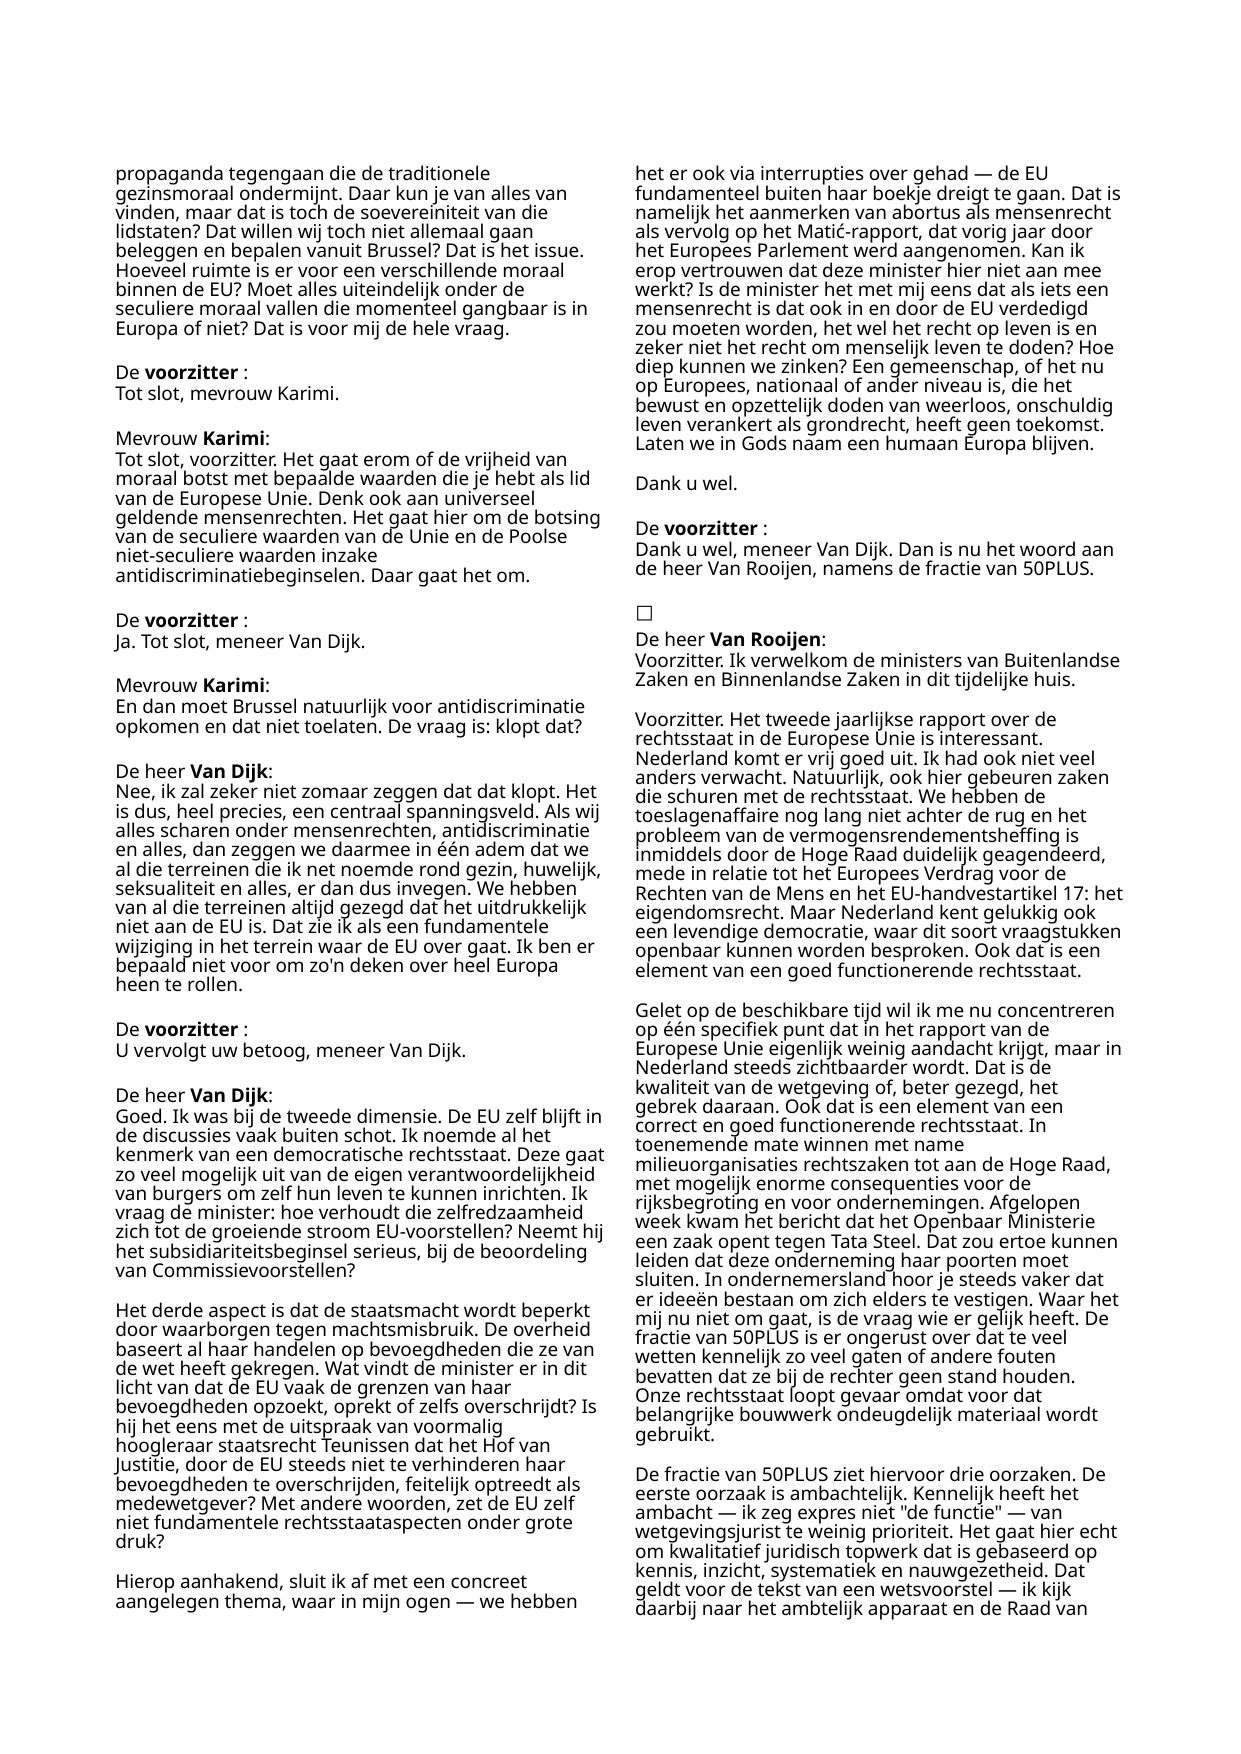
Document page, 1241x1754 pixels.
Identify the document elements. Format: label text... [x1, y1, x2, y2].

text U vervolgt uw betoog, meneer Van Dijk. [115, 1042, 605, 1061]
text De voorzitter : [115, 1016, 605, 1042]
text Mevrouw Karimi: [115, 673, 605, 698]
text Het derde aspect is dat de staatsmacht wordt beperkt door waarborgen tegen machtsmisbruik. De overheid baseert al haar handelen op bevoegdheden die ze van de wet heeft gekregen. Wat vindt de minister er in dit licht van dat de EU vaak de grenzen van haar bevoegdheden opzoekt, oprekt of zelfs overschrijdt? Is hij het eens met de uitspraak van voormalig hoogleraar staatsrecht Teunissen dat het Hof van Justitie, door de EU steeds niet te verhinderen haar bevoegdheden te overschrijden, feitelijk optreedt als medewetgever? Met andere woorden, zet de EU zelf niet fundamentele rechtsstaataspecten onder grote druk? [115, 1302, 605, 1553]
text De heer Van Rooijen: [635, 626, 1125, 652]
text Dank u wel. [635, 475, 1125, 494]
text Nee, ik zal zeker niet zomaar zeggen dat dat klopt. Het is dus, heel precies, een centraal spanningsveld. Als wij alles scharen onder mensenrechten, antidiscriminatie en alles, dan zeggen we daarmee in één adem dat we al die terreinen die ik net noemde rond gezin, huwelijk, seksualiteit en alles, er dan dus invegen. We hebben van al die terreinen altijd gezegd dat het uitdrukkelijk niet aan de EU is. Dat zie ik als een fundamentele wijziging in het terrein waar de EU over gaat. Ik ben er bepaald niet voor om zo'n deken over heel Europa heen te rollen. [115, 783, 605, 996]
text De fractie van 50PLUS ziet hiervoor drie oorzaken. De eerste oorzaak is ambachtelijk. Kennelijk heeft het ambacht — ik zeg expres niet "de functie" — van wetgevingsjurist te weinig prioriteit. Het gaat hier echt om kwalitatief juridisch topwerk dat is gebaseerd op kennis, inzicht, systematiek en nauwgezetheid. Dat geldt voor de tekst van een wetsvoorstel — ik kijk daarbij naar het ambtelijk apparaat en de Raad van [635, 1466, 1125, 1620]
text Goed. Ik was bij de tweede dimensie. De EU zelf blijft in de discussies vaak buiten schot. Ik noemde al het kenmerk van een democratische rechtsstaat. Deze gaat zo veel mogelijk uit van de eigen verantwoordelijkheid van burgers om zelf hun leven te kunnen inrichten. Ik vraag de minister: hoe verhoudt die zelfredzaamheid zich tot de groeiende stroom EU-voorstellen? Neemt hij het subsidiariteitsbeginsel serieus, bij de beoordeling van Commissievoorstellen? [115, 1108, 605, 1281]
text Ja. Tot slot, meneer Van Dijk. [115, 633, 605, 652]
text Tot slot, voorzitter. Het gaat erom of de vrijheid van moraal botst met bepaalde waarden die je hebt als lid van de Europese Unie. Denk ook aan universeel geldende mensenrechten. Het gaat hier om de botsing van de seculiere waarden van de Unie en de Poolse niet-seculiere waarden inzake antidiscriminatiebeginselen. Daar gaat het om. [115, 451, 605, 586]
text propaganda tegengaan die de traditionele gezinsmoraal ondermijnt. Daar kun je van alles van vinden, maar dat is toch de soevereiniteit van die lidstaten? Dat willen wij toch niet allemaal gaan beleggen en bepalen vanuit Brussel? Dat is het issue. Hoeveel ruimte is er voor een verschillende moraal binnen de EU? Moet alles uiteindelijk onder de seculiere moraal vallen die momenteel gangbaar is in Europa of niet? Dat is voor mij de hele vraag. [115, 165, 605, 339]
text De voorzitter : [115, 359, 605, 385]
text het er ook via interrupties over gehad — de EU fundamenteel buiten haar boekje dreigt te gaan. Dat is namelijk het aanmerken van abortus als mensenrecht als vervolg op het Matić-rapport, dat vorig jaar door het Europees Parlement werd aangenomen. Kan ik erop vertrouwen dat deze minister hier niet aan mee werkt? Is de minister het met mij eens dat als iets een mensenrecht is dat ook in en door de EU verdedigd zou moeten worden, het wel het recht op leven is en zeker niet het recht om menselijk leven te doden? Hoe diep kunnen we zinken? Een gemeenschap, of het nu op Europees, nationaal of ander niveau is, die het bewust en opzettelijk doden van weerloos, onschuldig leven verankert als grondrecht, heeft geen toekomst. Laten we in Gods naam een humaan Europa blijven. [635, 165, 1125, 454]
text Voorzitter. Ik verwelkom de ministers van Buitenlandse Zaken en Binnenlandse Zaken in dit tijdelijke huis. [635, 652, 1125, 690]
text Hierop aanhakend, sluit ik af met een concreet aangelegen thema, waar in mijn ogen — we hebben [115, 1573, 605, 1612]
text De heer Van Dijk: [115, 758, 605, 783]
text En dan moet Brussel natuurlijk voor antidiscriminatie opkomen en dat niet toelaten. De vraag is: klopt dat? [115, 698, 605, 737]
text ⬜ [635, 600, 1125, 626]
text De voorzitter : [115, 607, 605, 633]
text Mevrouw Karimi: [115, 425, 605, 451]
text Tot slot, mevrouw Karimi. [115, 385, 605, 404]
text De heer Van Dijk: [115, 1082, 605, 1108]
text Dank u wel, meneer Van Dijk. Dan is nu het woord aan de heer Van Rooijen, namens de fractie van 50PLUS. [635, 541, 1125, 579]
text De voorzitter : [635, 515, 1125, 541]
text Gelet op de beschikbare tijd wil ik me nu concentreren op één specifiek punt dat in het rapport van de Europese Unie eigenlijk weinig aandacht krijgt, maar in Nederland steeds zichtbaarder wordt. Dat is de kwaliteit van de wetgeving of, beter gezegd, het gebrek daaraan. Ook dat is een element van een correct en goed functionerende rechtsstaat. In toenemende mate winnen met name milieuorganisaties rechtszaken tot aan de Hoge Raad, met mogelijk enorme consequenties voor de rijksbegroting en voor ondernemingen. Afgelopen week kwam het bericht dat het Openbaar Ministerie een zaak opent tegen Tata Steel. Dat zou ertoe kunnen leiden dat deze onderneming haar poorten moet sluiten. In ondernemersland hoor je steeds vaker dat er ideeën bestaan om zich elders te vestigen. Waar het mij nu niet om gaat, is de vraag wie er gelijk heeft. De fractie van 50PLUS is er ongerust over dat te veel wetten kennelijk zo veel gaten of andere fouten bevatten dat ze bij de rechter geen stand houden. Onze rechtsstaat loopt gevaar omdat voor dat belangrijke bouwwerk ondeugdelijk materiaal wordt gebruikt. [635, 1002, 1125, 1445]
text Voorzitter. Het tweede jaarlijkse rapport over de rechtsstaat in de Europese Unie is interessant. Nederland komt er vrij goed uit. Ik had ook niet veel anders verwacht. Natuurlijk, ook hier gebeuren zaken die schuren met de rechtsstaat. We hebben de toeslagenaffaire nog lang niet achter de rug en het probleem van de vermogensrendementsheffing is inmiddels door de Hoge Raad duidelijk geagendeerd, mede in relatie tot het Europees Verdrag voor de Rechten van de Mens en het EU-handvestartikel 17: het eigendomsrecht. Maar Nederland kent gelukkig ook een levendige democratie, waar dit soort vraagstukken openbaar kunnen worden besproken. Ook dat is een element van een goed functionerende rechtsstaat. [635, 711, 1125, 981]
